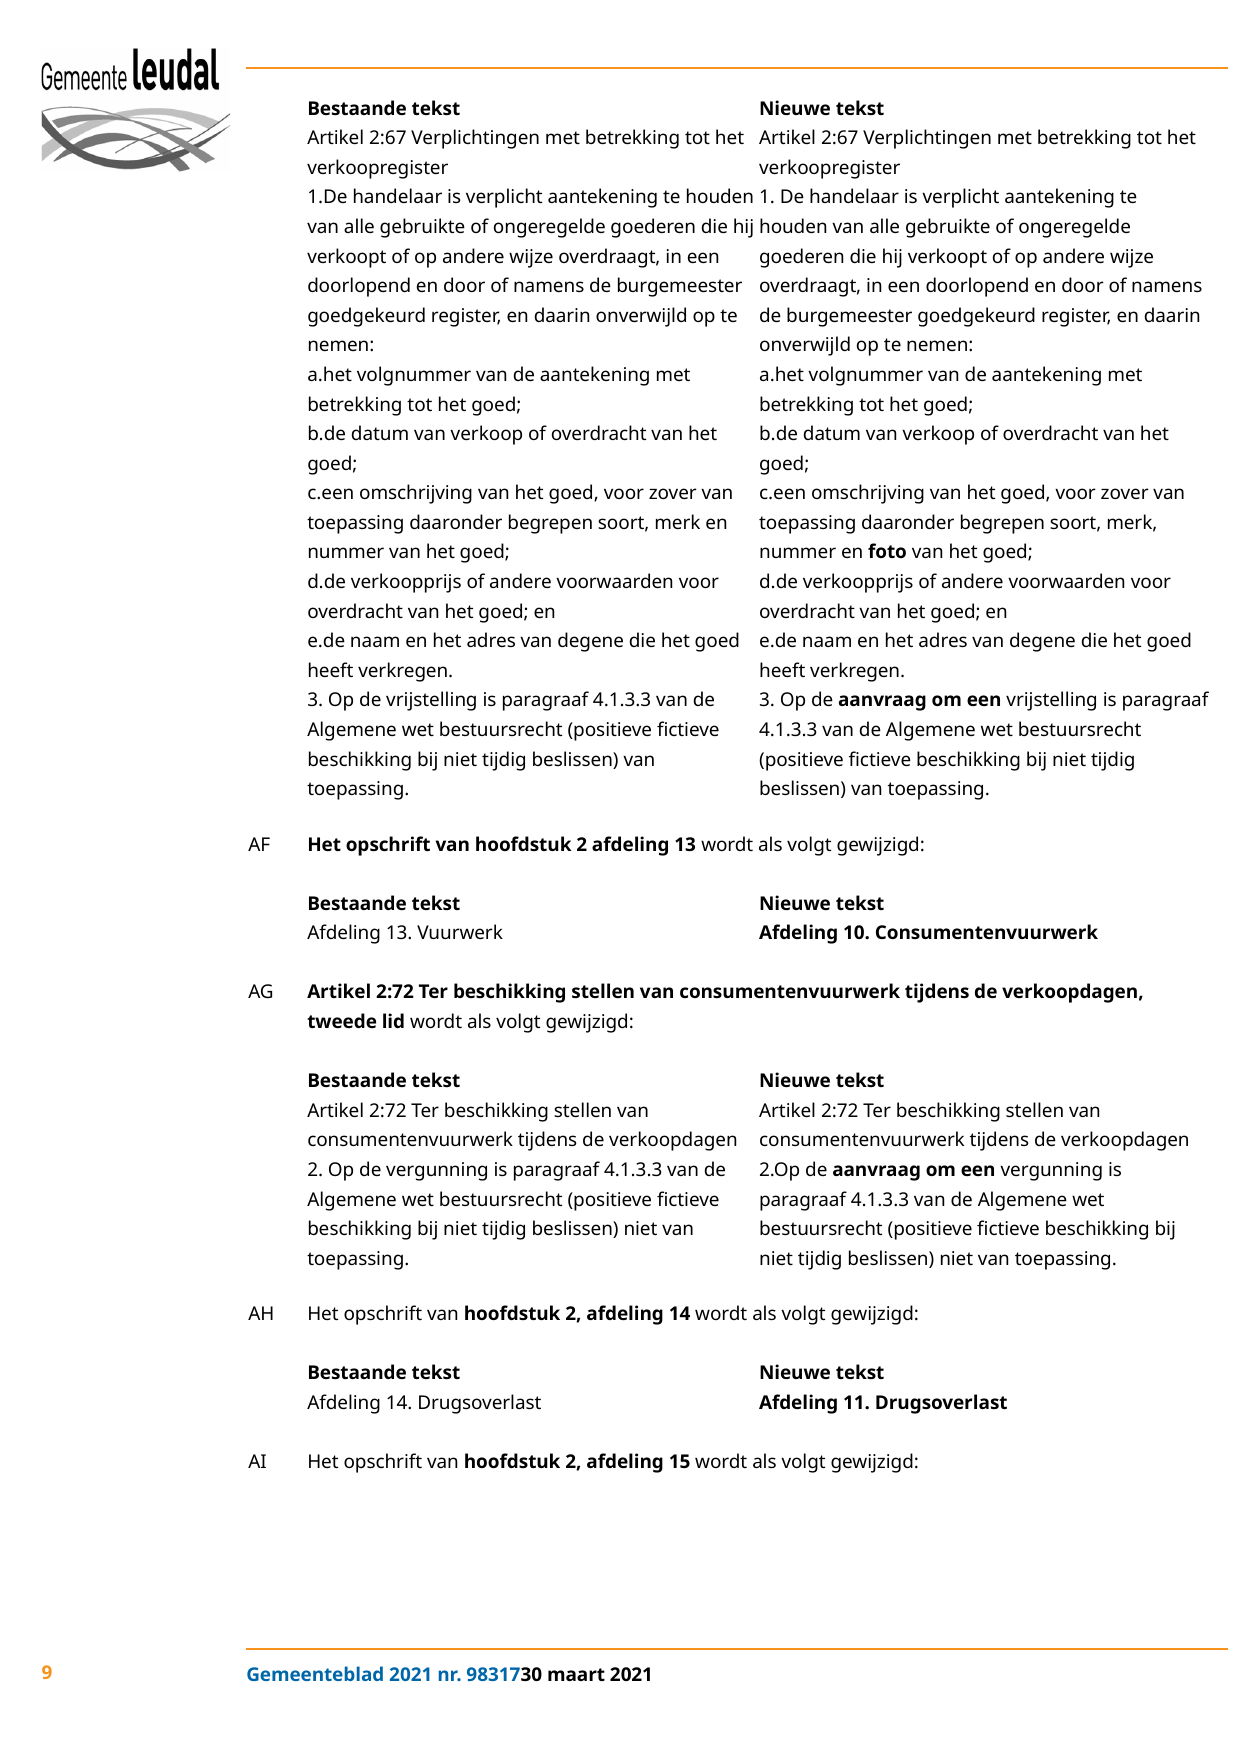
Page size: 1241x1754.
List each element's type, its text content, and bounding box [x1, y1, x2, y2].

list Het opschrift van hoofdstuk 2, afdeling 15 wordt als volgt gewijzigd: [248, 1448, 1152, 1474]
table_header Bestaande tekst Afdeling 13. Vuurwerk [307, 890, 759, 945]
picture [41, 47, 231, 172]
table_header Nieuwe tekst Artikel 2:72 Ter beschikking stellen van consumentenvuurwerk tijdens de verkoopdagen 2.Op de aanvraag om een vergunning is paragraaf 4.1.3.3 van de Algemene wet bestuursrecht (positieve fictieve beschikking bij niet tijdig beslissen) niet van toepassing. [759, 1068, 1211, 1271]
table_header Bestaande tekst Artikel 2:72 Ter beschikking stellen van consumentenvuurwerk tijdens de verkoopdagen 2. Op de vergunning is paragraaf 4.1.3.3 van de Algemene wet bestuursrecht (positieve fictieve beschikking bij niet tijdig beslissen) niet van toepassing. [307, 1068, 759, 1271]
list Het opschrift van hoofdstuk 2 afdeling 13 wordt als volgt gewijzigd: [248, 831, 1152, 856]
list Het opschrift van hoofdstuk 2, afdeling 14 wordt als volgt gewijzigd: [248, 1300, 1152, 1326]
list Artikel 2:72 Ter beschikking stellen van consumentenvuurwerk tijdens de verkoopdagen, tweede lid wordt als volgt gewijzigd: [248, 978, 1152, 1034]
table_header Bestaande tekst Artikel 2:67 Verplichtingen met betrekking tot het verkoopregister 1.De handelaar is verplicht aantekening te houden van alle gebruikte of ongeregelde goederen die hij verkoopt of op andere wijze overdraagt, in een doorlopend en door of namens de burgemeester goedgekeurd register, en daarin onverwijld op te nemen: a.het volgnummer van de aantekening met betrekking tot het goed; b.de datum van verkoop of overdracht van het goed; c.een omschrijving van het goed, voor zover van toepassing daaronder begrepen soort, merk en nummer van het goed; d.de verkoopprijs of andere voorwaarden voor overdracht van het goed; en e.de naam en het adres van degene die het goed heeft verkregen. 3. Op de vrijstelling is paragraaf 4.1.3.3 van de Algemene wet bestuursrecht (positieve fictieve beschikking bij niet tijdig beslissen) van toepassing. [307, 95, 759, 801]
table_header Nieuwe tekst Afdeling 11. Drugsoverlast [759, 1360, 1211, 1415]
table_header Nieuwe tekst Artikel 2:67 Verplichtingen met betrekking tot het verkoopregister 1. De handelaar is verplicht aantekening te houden van alle gebruikte of ongeregelde goederen die hij verkoopt of op andere wijze overdraagt, in een doorlopend en door of namens de burgemeester goedgekeurd register, en daarin onverwijld op te nemen: a.het volgnummer van de aantekening met betrekking tot het goed; b.de datum van verkoop of overdracht van het goed; c.een omschrijving van het goed, voor zover van toepassing daaronder begrepen soort, merk, nummer en foto van het goed; d.de verkoopprijs of andere voorwaarden voor overdracht van het goed; en e.de naam en het adres van degene die het goed heeft verkregen. 3. Op de aanvraag om een vrijstelling is paragraaf 4.1.3.3 van de Algemene wet bestuursrecht (positieve fictieve beschikking bij niet tijdig beslissen) van toepassing. [759, 95, 1211, 801]
table_header Nieuwe tekst Afdeling 10. Consumentenvuurwerk [759, 890, 1211, 945]
table_header Bestaande tekst Afdeling 14. Drugsoverlast [307, 1360, 759, 1415]
